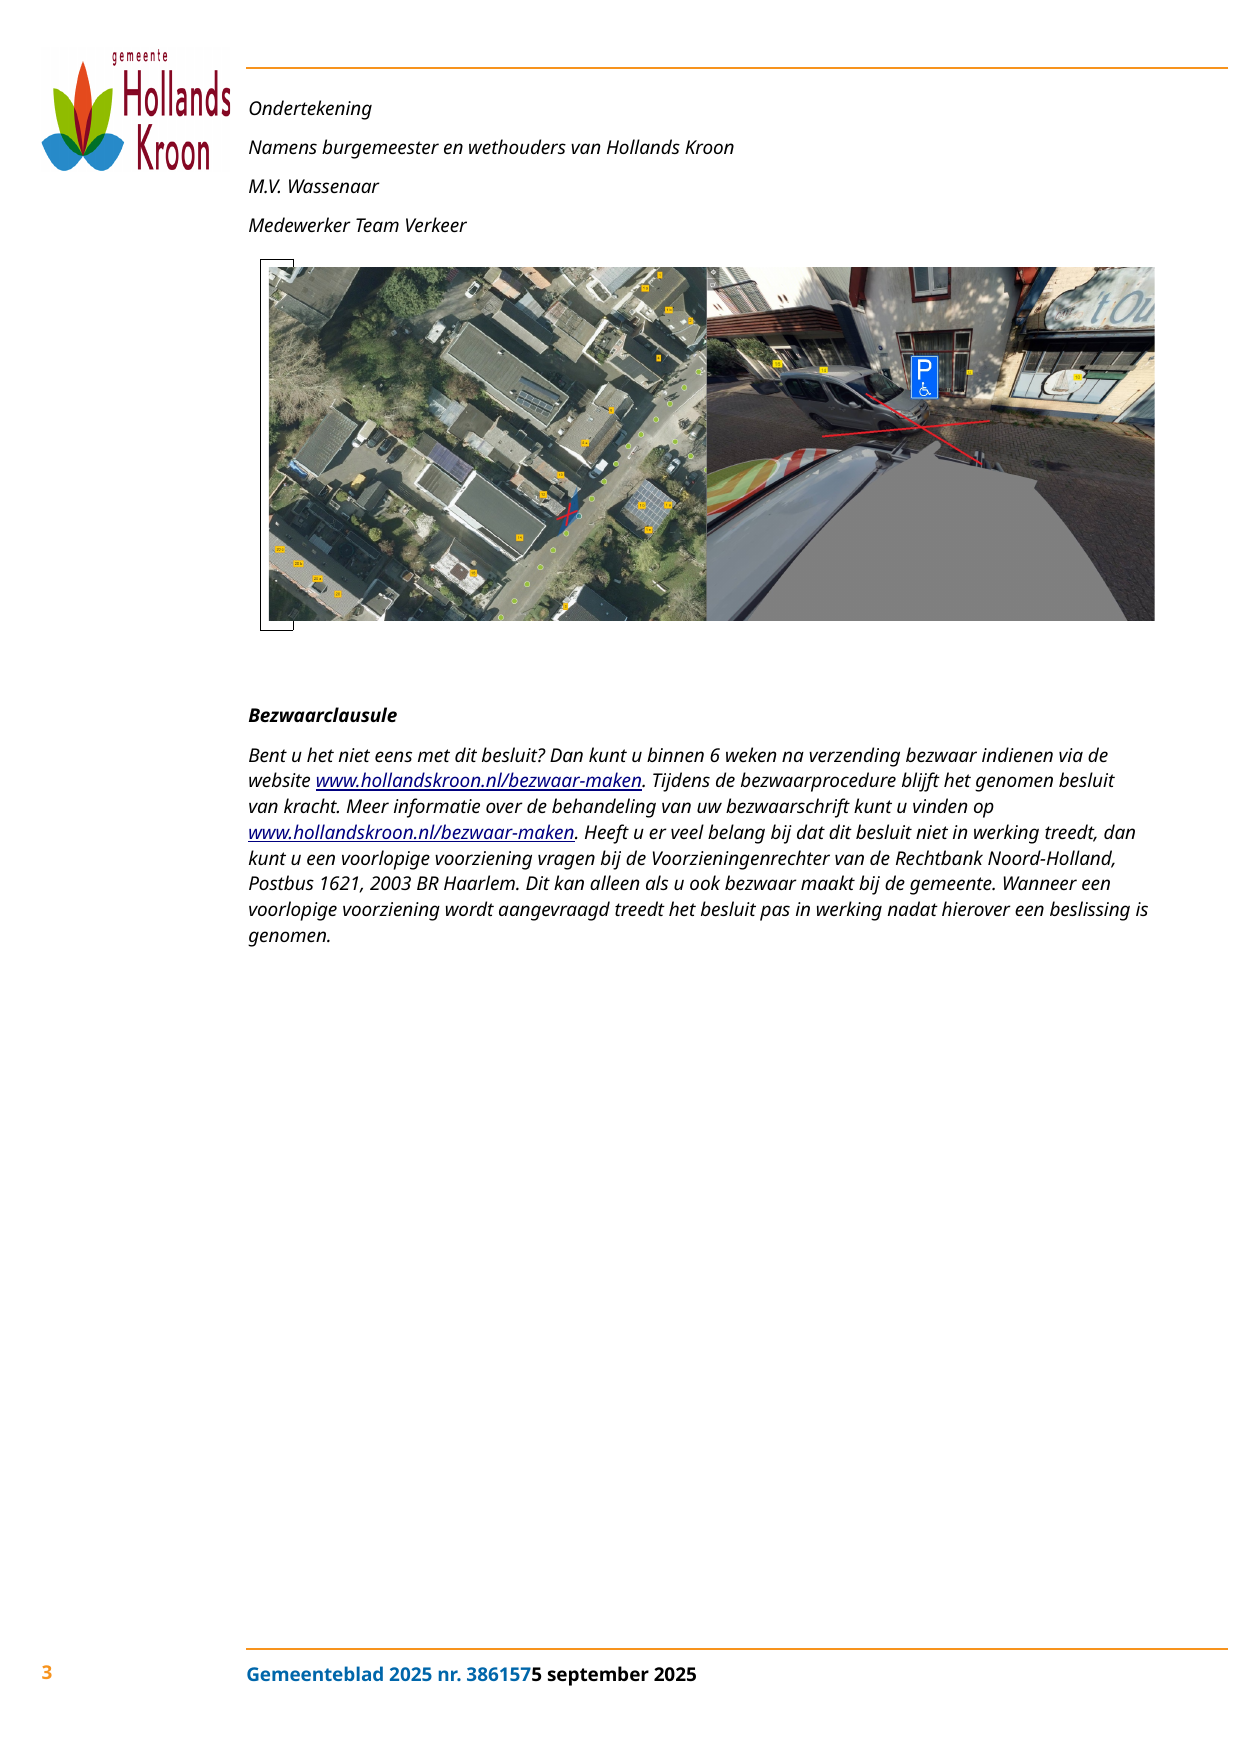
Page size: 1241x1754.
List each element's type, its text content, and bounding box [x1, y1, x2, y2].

text Bent u het niet eens met dit besluit? Dan kunt u binnen 6 weken na verzending bezwaar indienen via de website www.hollandskroon.nl/bezwaar-maken. Tijdens de bezwaarprocedure blijft het genomen besluit van kracht. Meer informatie over de behandeling van uw bezwaarschrift kunt u vinden op www.hollandskroon.nl/bezwaar-maken. Heeft u er veel belang bij dat dit besluit niet in werking treedt, dan kunt u een voorlopige voorziening vragen bij de Voorzieningenrechter van de Rechtbank Noord-Holland, Postbus 1621, 2003 BR Haarlem. Dit kan alleen als u ook bezwaar maakt bij de gemeente. Wanneer een voorlopige voorziening wordt aangevraagd treedt het besluit pas in werking nadat hierover een beslissing is genomen. [248, 742, 1152, 948]
text Bezwaarclausule [248, 702, 1152, 728]
text Medewerker Team Verkeer [248, 213, 1152, 238]
text M.V. Wassenaar [248, 173, 1152, 199]
text Namens burgemeester en wethouders van Hollands Kroon [248, 134, 1152, 160]
picture [41, 47, 231, 172]
picture [268, 267, 1155, 621]
text Ondertekening [248, 95, 1152, 121]
